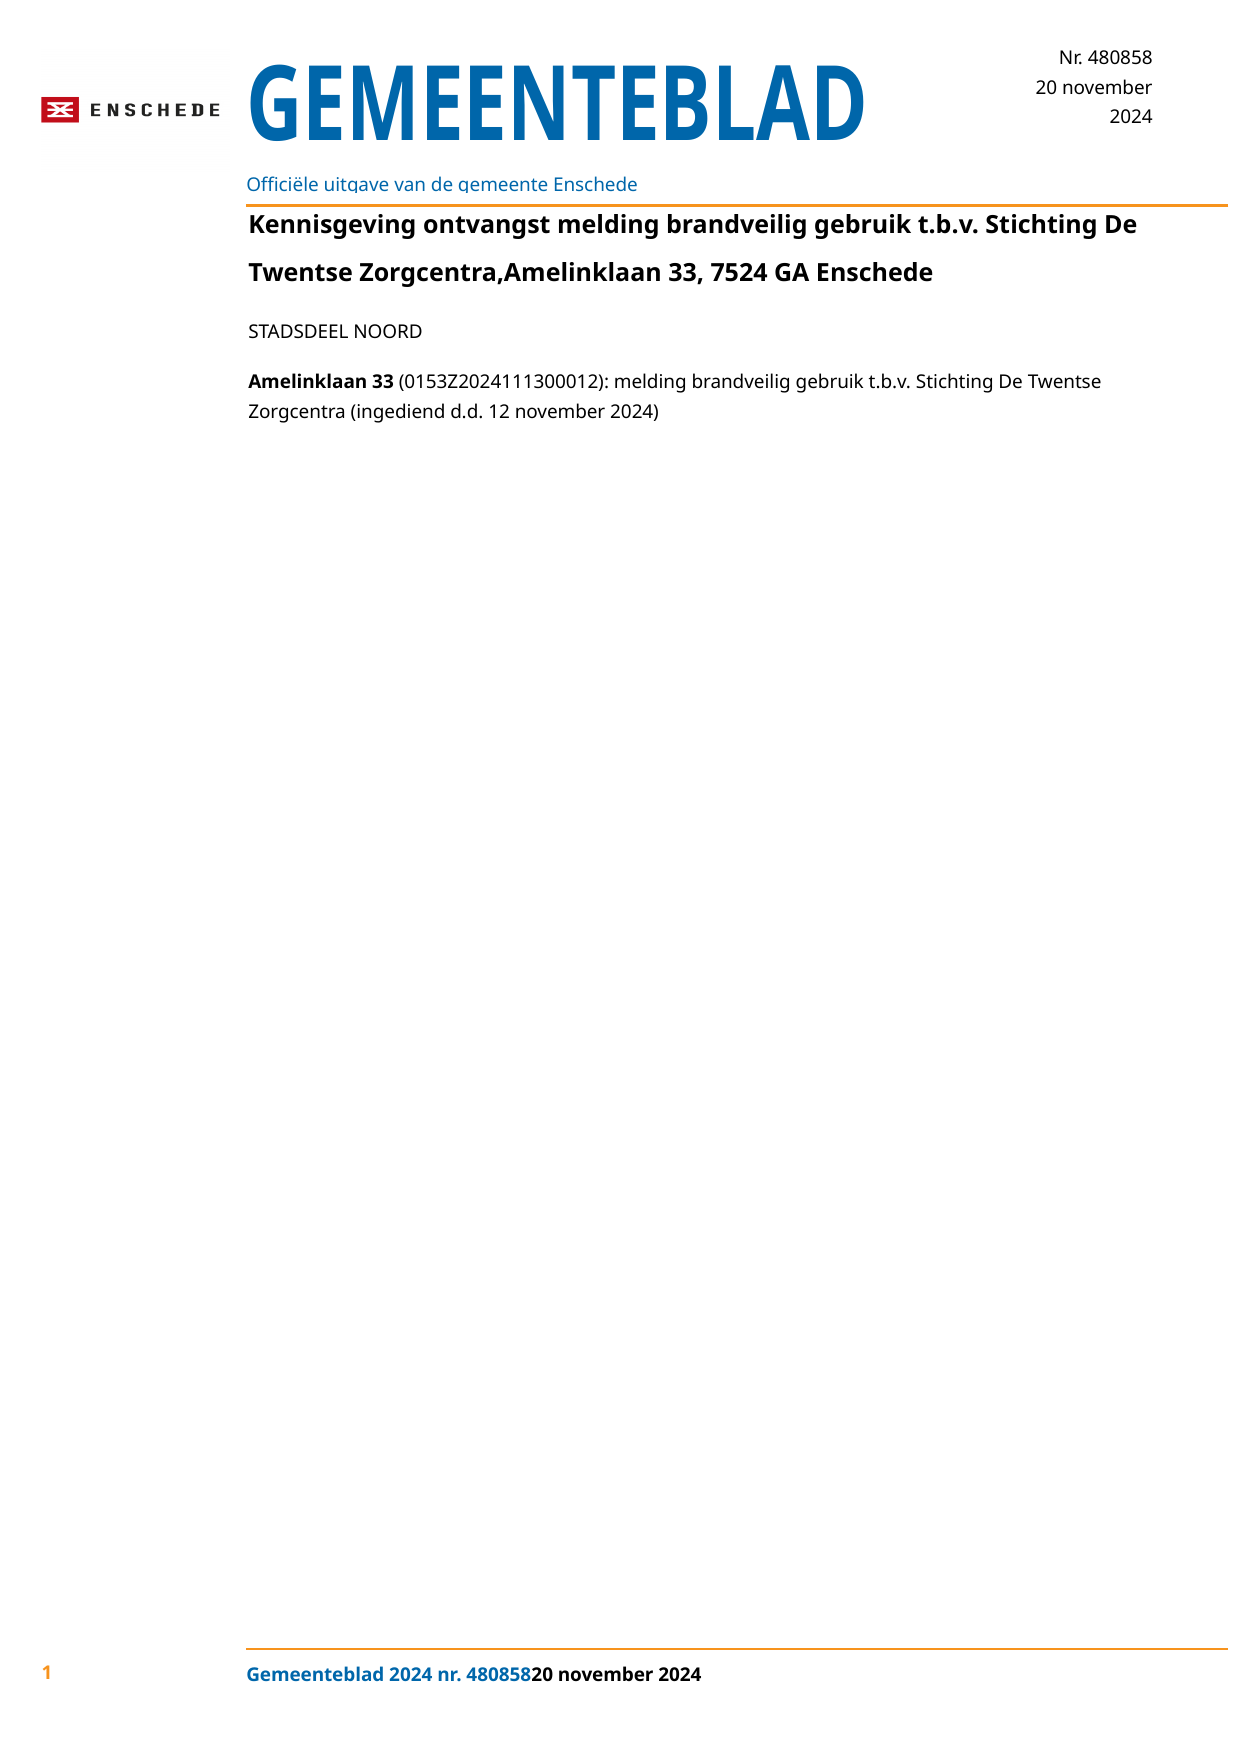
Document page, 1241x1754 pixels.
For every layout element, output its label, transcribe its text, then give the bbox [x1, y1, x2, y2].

picture [41, 47, 231, 172]
text Kennisgeving ontvangst melding brandveilig gebruik t.b.v. Stichting De Twentse Zorgcentra,Amelinklaan 33, 7524 GA Enschede [248, 207, 1152, 288]
text STADSDEEL NOORD [248, 318, 1152, 344]
text Amelinklaan 33 (0153Z2024111300012): melding brandveilig gebruik t.b.v. Stichting De Twentse Zorgcentra (ingediend d.d. 12 november 2024) [248, 368, 1152, 424]
